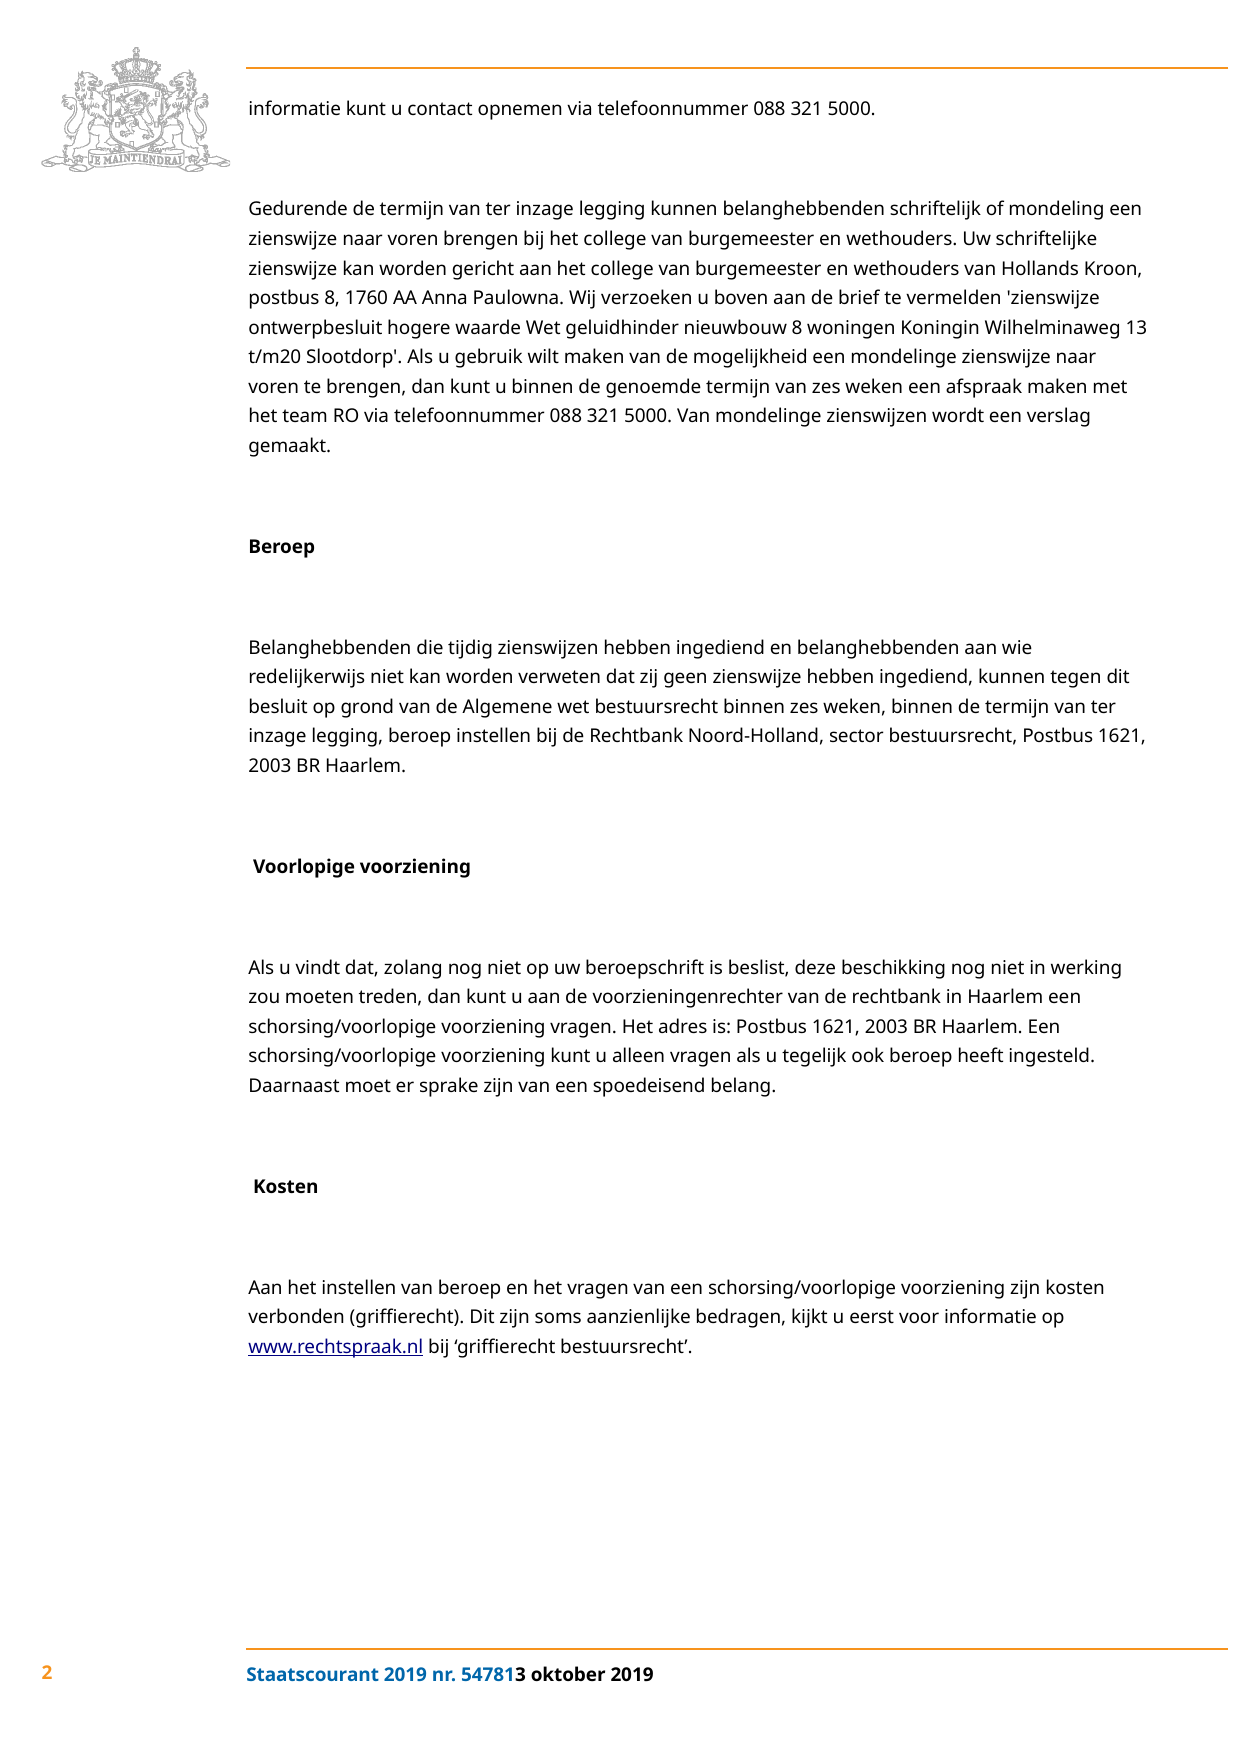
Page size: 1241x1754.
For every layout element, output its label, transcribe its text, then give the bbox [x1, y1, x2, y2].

text Gedurende de termijn van ter inzage legging kunnen belanghebbenden schriftelijk of mondeling een zienswijze naar voren brengen bij het college van burgemeester en wethouders. Uw schriftelijke zienswijze kan worden gericht aan het college van burgemeester en wethouders van Hollands Kroon, postbus 8, 1760 AA Anna Paulowna. Wij verzoeken u boven aan de brief te vermelden 'zienswijze ontwerpbesluit hogere waarde Wet geluidhinder nieuwbouw 8 woningen Koningin Wilhelminaweg 13 t/m20 Slootdorp'. Als u gebruik wilt maken van de mogelijkheid een mondelinge zienswijze naar voren te brengen, dan kunt u binnen de genoemde termijn van zes weken een afspraak maken met het team RO via telefoonnummer 088 321 5000. Van mondelinge zienswijzen wordt een verslag gemaakt. [248, 196, 1152, 458]
text Als u vindt dat, zolang nog niet op uw beroepschrift is beslist, deze beschikking nog niet in werking zou moeten treden, dan kunt u aan de voorzieningenrechter van de rechtbank in Haarlem een schorsing/voorlopige voorziening vragen. Het adres is: Postbus 1621, 2003 BR Haarlem. Een schorsing/voorlopige voorziening kunt u alleen vragen als u tegelijk ook beroep heeft ingesteld. Daarnaast moet er sprake zijn van een spoedeisend belang. [248, 954, 1152, 1098]
text Voorlopige voorziening [248, 853, 1152, 879]
text informatie kunt u contact opnemen via telefoonnummer 088 321 5000. [248, 95, 1152, 121]
text Kosten [248, 1173, 1152, 1199]
picture [41, 47, 231, 172]
text Beroep [248, 533, 1152, 559]
text Belanghebbenden die tijdig zienswijzen hebben ingediend en belanghebbenden aan wie redelijkerwijs niet kan worden verweten dat zij geen zienswijze hebben ingediend, kunnen tegen dit besluit op grond van de Algemene wet bestuursrecht binnen zes weken, binnen de termijn van ter inzage legging, beroep instellen bij de Rechtbank Noord-Holland, sector bestuursrecht, Postbus 1621, 2003 BR Haarlem. [248, 634, 1152, 778]
text Aan het instellen van beroep en het vragen van een schorsing/voorlopige voorziening zijn kosten verbonden (griffierecht). Dit zijn soms aanzienlijke bedragen, kijkt u eerst voor informatie op www.rechtspraak.nl bij ‘griffierecht bestuursrecht’. [248, 1274, 1152, 1359]
